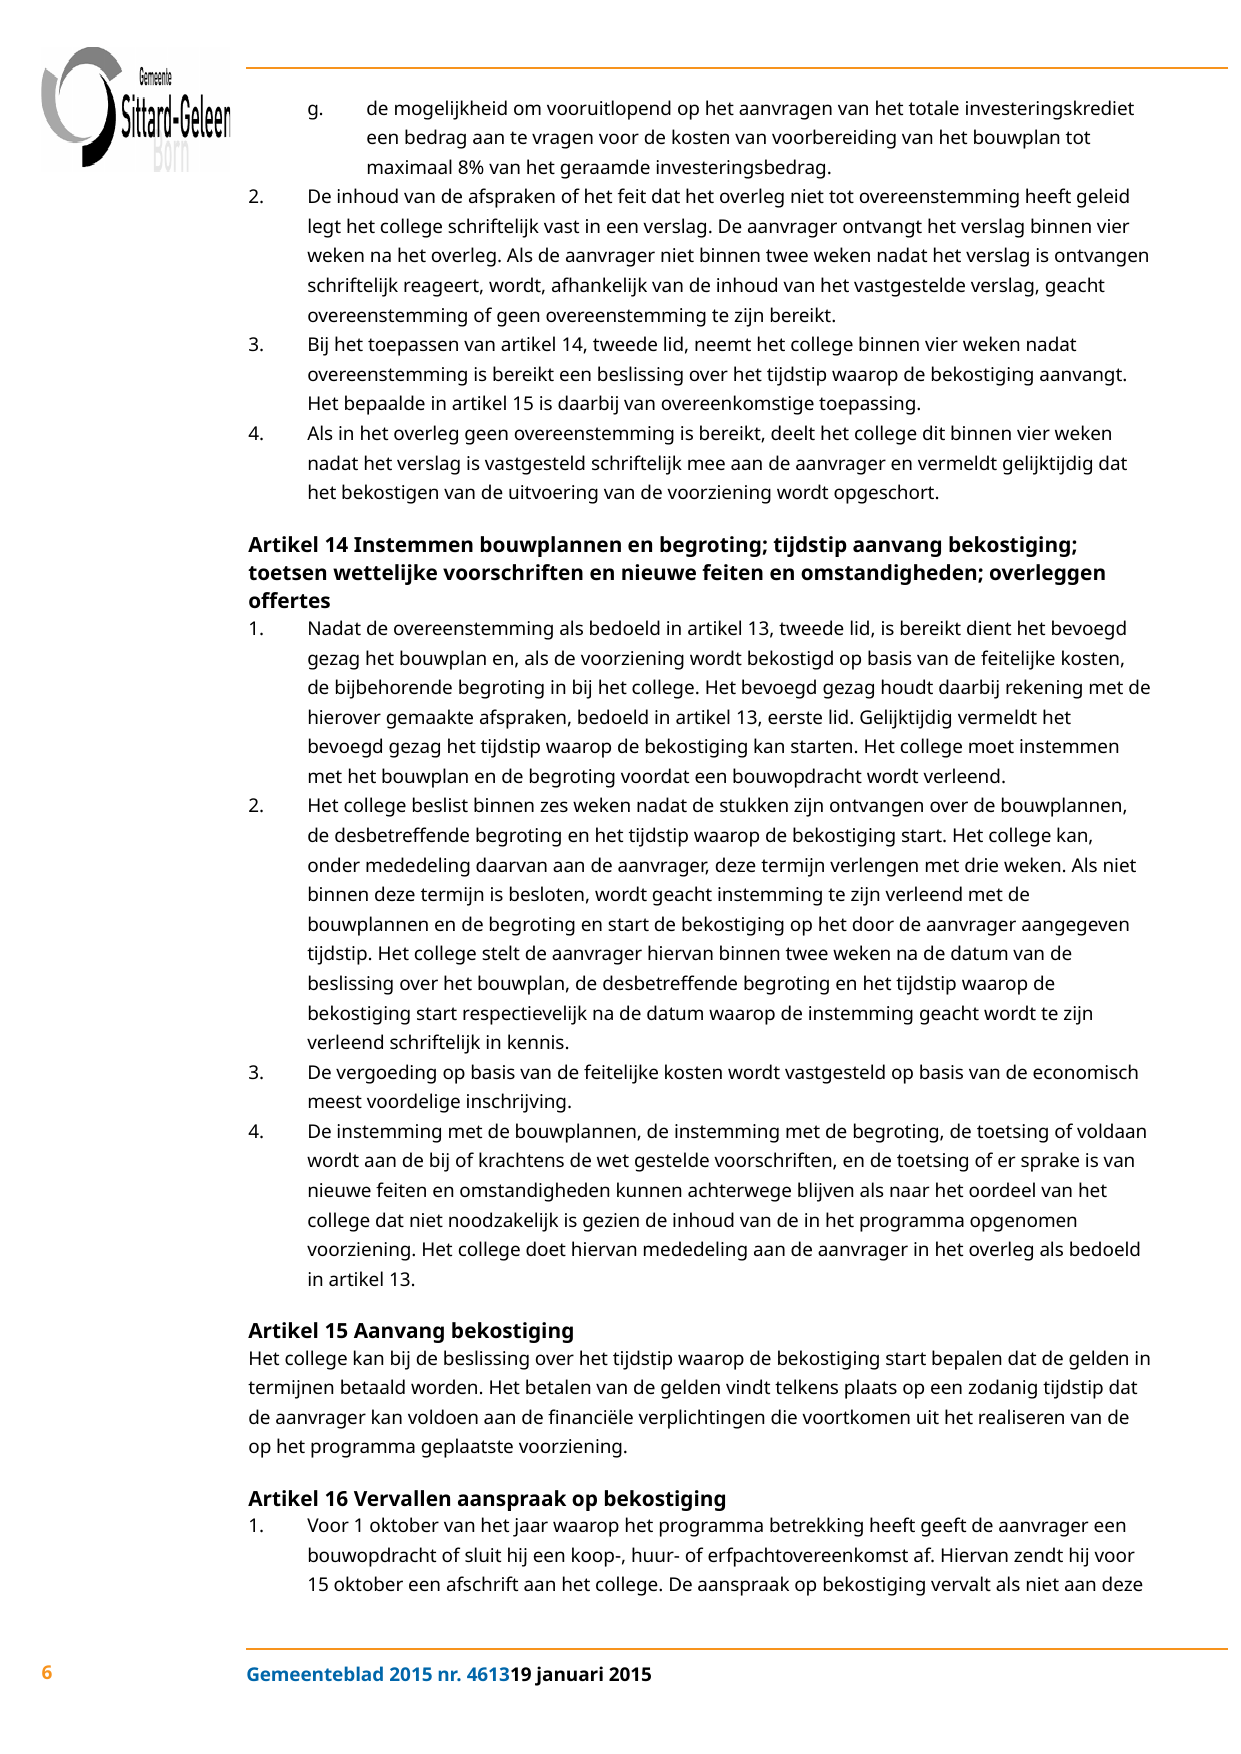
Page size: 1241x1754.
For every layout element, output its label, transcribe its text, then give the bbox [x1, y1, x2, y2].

picture [41, 47, 231, 172]
text Artikel 15 Aanvang bekostiging [248, 1316, 1152, 1345]
list De inhoud van de afspraken of het feit dat het overleg niet tot overeenstemming heeft geleid legt het college schriftelijk vast in een verslag. De aanvrager ontvangt het verslag binnen vier weken na het overleg. Als de aanvrager niet binnen twee weken nadat het verslag is ontvangen schriftelijk reageert, wordt, afhankelijk van de inhoud van het vastgestelde verslag, geacht overeenstemming of geen overeenstemming te zijn bereikt. [248, 183, 1152, 328]
list De vergoeding op basis van de feitelijke kosten wordt vastgesteld op basis van de economisch meest voordelige inschrijving. [248, 1059, 1152, 1114]
text Artikel 16 Vervallen aanspraak op bekostiging [248, 1484, 1152, 1512]
list Nadat de overeenstemming als bedoeld in artikel 13, tweede lid, is bereikt dient het bevoegd gezag het bouwplan en, als de voorziening wordt bekostigd op basis van de feitelijke kosten, de bijbehorende begroting in bij het college. Het bevoegd gezag houdt daarbij rekening met de hierover gemaakte afspraken, bedoeld in artikel 13, eerste lid. Gelijktijdig vermeldt het bevoegd gezag het tijdstip waarop de bekostiging kan starten. Het college moet instemmen met het bouwplan en de begroting voordat een bouwopdracht wordt verleend. [248, 615, 1152, 789]
list De instemming met de bouwplannen, de instemming met de begroting, de toetsing of voldaan wordt aan de bij of krachtens de wet gestelde voorschriften, en de toetsing of er sprake is van nieuwe feiten en omstandigheden kunnen achterwege blijven als naar het oordeel van het college dat niet noodzakelijk is gezien de inhoud van de in het programma opgenomen voorziening. Het college doet hiervan mededeling aan de aanvrager in het overleg als bedoeld in artikel 13. [248, 1118, 1152, 1292]
list de mogelijkheid om vooruitlopend op het aanvragen van het totale investeringskrediet een bedrag aan te vragen voor de kosten van voorbereiding van het bouwplan tot maximaal 8% van het geraamde investeringsbedrag. [307, 95, 1152, 180]
list Als in het overleg geen overeenstemming is bereikt, deelt het college dit binnen vier weken nadat het verslag is vastgesteld schriftelijk mee aan de aanvrager en vermeldt gelijktijdig dat het bekostigen van de uitvoering van de voorziening wordt opgeschort. [248, 420, 1152, 505]
list Voor 1 oktober van het jaar waarop het programma betrekking heeft geeft de aanvrager een bouwopdracht of sluit hij een koop-, huur- of erfpachtovereenkomst af. Hiervan zendt hij voor 15 oktober een afschrift aan het college. De aanspraak op bekostiging vervalt als niet aan deze [248, 1512, 1152, 1597]
text Het college kan bij de beslissing over het tijdstip waarop de bekostiging start bepalen dat de gelden in termijnen betaald worden. Het betalen van de gelden vindt telkens plaats op een zodanig tijdstip dat de aanvrager kan voldoen aan de financiële verplichtingen die voortkomen uit het realiseren van de op het programma geplaatste voorziening. [248, 1345, 1152, 1459]
text Artikel 14 Instemmen bouwplannen en begroting; tijdstip aanvang bekostiging; toetsen wettelijke voorschriften en nieuwe feiten en omstandigheden; overleggen offertes [248, 530, 1152, 615]
list Bij het toepassen van artikel 14, tweede lid, neemt het college binnen vier weken nadat overeenstemming is bereikt een beslissing over het tijdstip waarop de bekostiging aanvangt. Het bepaalde in artikel 15 is daarbij van overeenkomstige toepassing. [248, 331, 1152, 416]
list Het college beslist binnen zes weken nadat de stukken zijn ontvangen over de bouwplannen, de desbetreffende begroting en het tijdstip waarop de bekostiging start. Het college kan, onder mededeling daarvan aan de aanvrager, deze termijn verlengen met drie weken. Als niet binnen deze termijn is besloten, wordt geacht instemming te zijn verleend met de bouwplannen en de begroting en start de bekostiging op het door de aanvrager aangegeven tijdstip. Het college stelt de aanvrager hiervan binnen twee weken na de datum van de beslissing over het bouwplan, de desbetreffende begroting en het tijdstip waarop de bekostiging start respectievelijk na de datum waarop de instemming geacht wordt te zijn verleend schriftelijk in kennis. [248, 793, 1152, 1055]
